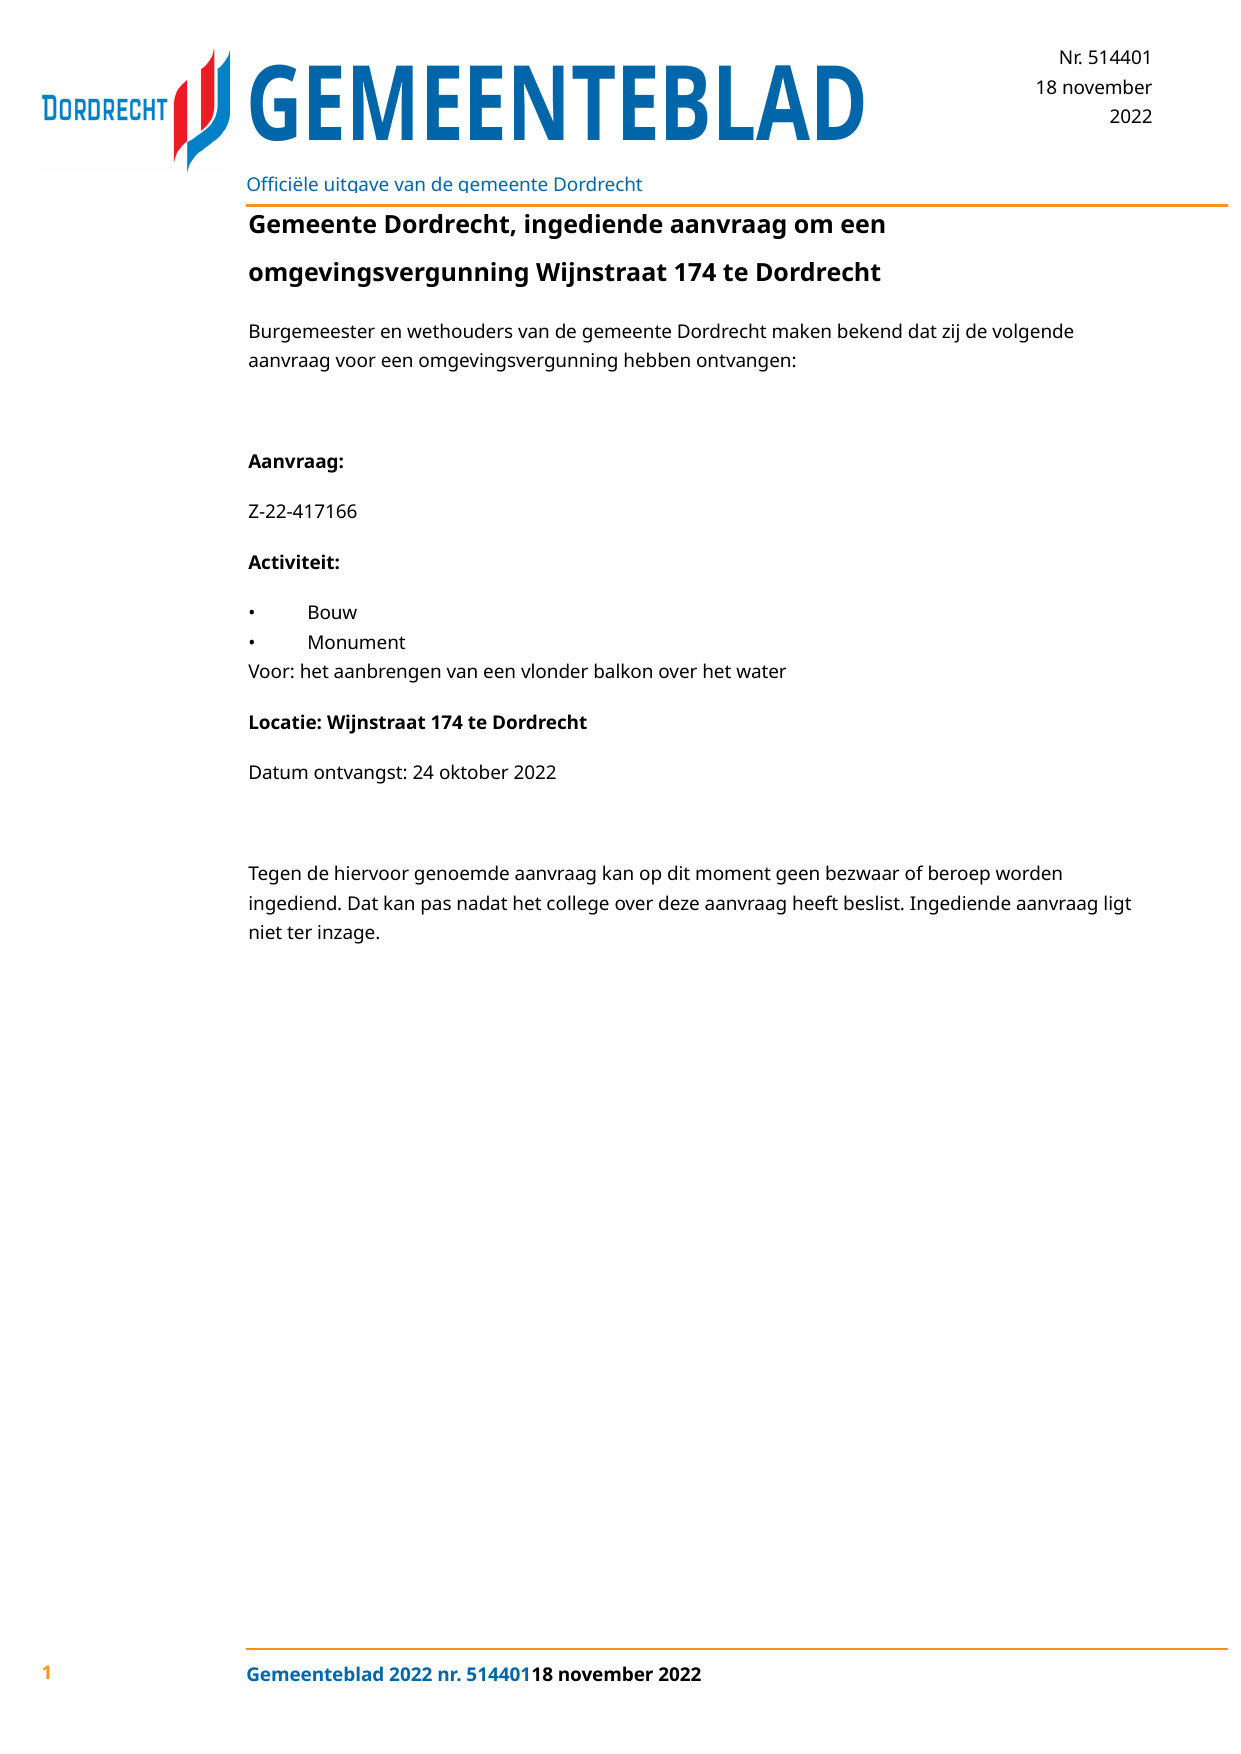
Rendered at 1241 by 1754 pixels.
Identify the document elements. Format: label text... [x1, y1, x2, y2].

text Z-22-417166 [248, 499, 1152, 524]
text Activiteit: [248, 549, 1152, 575]
text Voor: het aanbrengen van een vlonder balkon over het water [248, 659, 1152, 684]
text Tegen de hiervoor genoemde aanvraag kan op dit moment geen bezwaar of beroep worden ingediend. Dat kan pas nadat het college over deze aanvraag heeft beslist. Ingediende aanvraag ligt niet ter inzage. [248, 860, 1152, 945]
text Locatie: Wijnstraat 174 te Dordrecht [248, 709, 1152, 735]
text Burgemeester en wethouders van de gemeente Dordrecht maken bekend dat zij de volgende aanvraag voor een omgevingsvergunning hebben ontvangen: [248, 318, 1152, 373]
text Datum ontvangst: 24 oktober 2022 [248, 759, 1152, 785]
list Monument [248, 629, 1152, 655]
text Gemeente Dordrecht, ingediende aanvraag om een omgevingsvergunning Wijnstraat 174 te Dordrecht [248, 207, 1152, 288]
picture [41, 47, 231, 172]
text Aanvraag: [248, 448, 1152, 474]
list Bouw [248, 599, 1152, 625]
